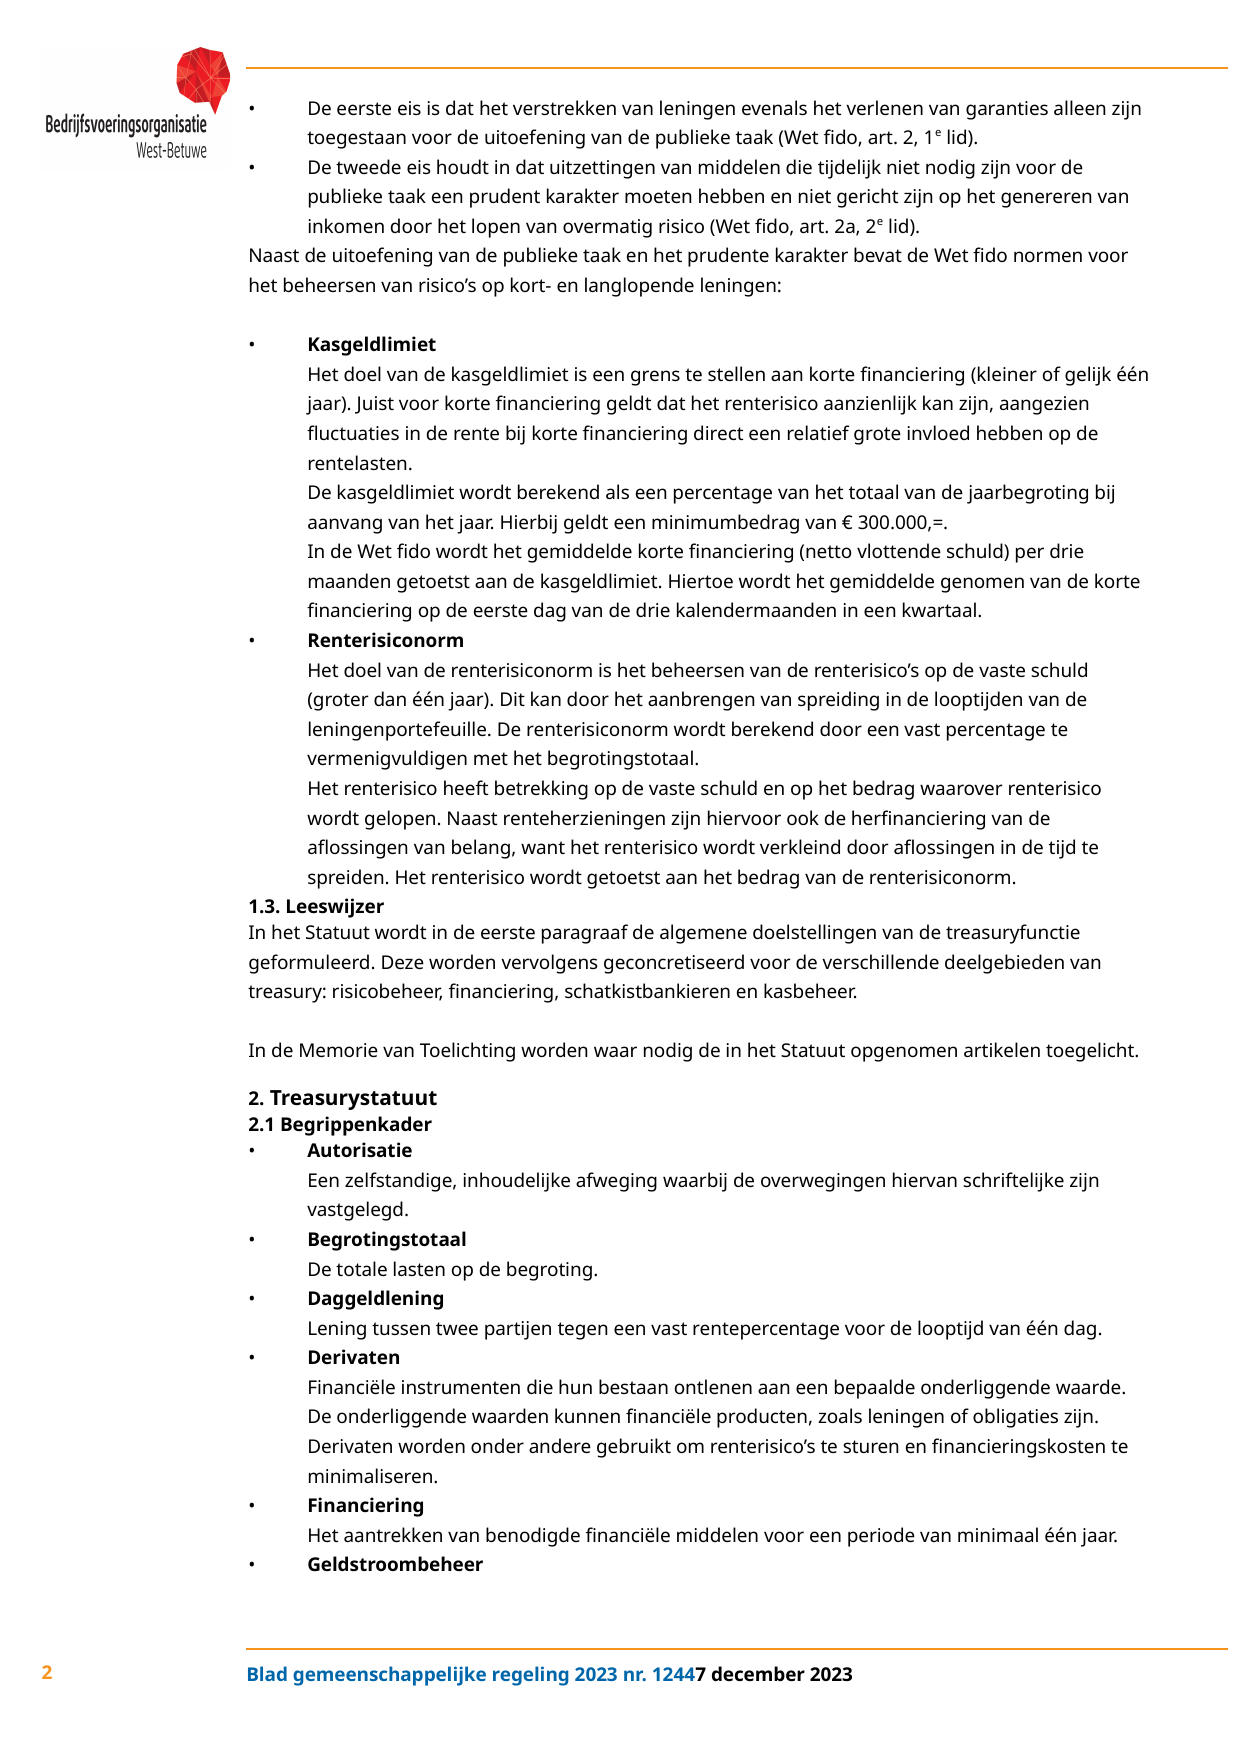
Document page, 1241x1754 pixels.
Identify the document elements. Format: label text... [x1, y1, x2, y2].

list Kasgeldlimiet [248, 331, 1152, 357]
list Het doel van de renterisiconorm is het beheersen van de renterisico’s op de vaste schuld (groter dan één jaar). Dit kan door het aanbrengen van spreiding in de looptijden van de leningenportefeuille. De renterisiconorm wordt berekend door een vast percentage te vermenigvuldigen met het begrotingstotaal. [248, 657, 1152, 771]
text Naast de uitoefening van de publieke taak en het prudente karakter bevat de Wet fido normen voor het beheersen van risico’s op kort- en langlopende leningen: [248, 243, 1152, 298]
list De eerste eis is dat het verstrekken van leningen evenals het verlenen van garanties alleen zijn toegestaan voor de uitoefening van de publieke taak (Wet fido, art. 2, 1e lid). [248, 95, 1152, 150]
text 1.3. Leeswijzer [248, 893, 1152, 919]
list De kasgeldlimiet wordt berekend als een percentage van het totaal van de jaarbegroting bij aanvang van het jaar. Hierbij geldt een minimumbedrag van € 300.000,=. [248, 479, 1152, 535]
text 2. Treasurystatuut [248, 1083, 1152, 1112]
list Lening tussen twee partijen tegen een vast rentepercentage voor de looptijd van één dag. [248, 1315, 1152, 1341]
list Het renterisico heeft betrekking op de vaste schuld en op het bedrag waarover renterisico wordt gelopen. Naast renteherzieningen zijn hiervoor ook de herfinanciering van de aflossingen van belang, want het renterisico wordt verkleind door aflossingen in de tijd te spreiden. Het renterisico wordt getoetst aan het bedrag van de renterisiconorm. [248, 775, 1152, 890]
text In het Statuut wordt in de eerste paragraaf de algemene doelstellingen van de treasuryfunctie geformuleerd. Deze worden vervolgens geconcretiseerd voor de verschillende deelgebieden van treasury: risicobeheer, financiering, schatkistbankieren en kasbeheer. [248, 919, 1152, 1004]
list Geldstroombeheer [248, 1552, 1152, 1577]
list Een zelfstandige, inhoudelijke afweging waarbij de overwegingen hiervan schriftelijke zijn vastgelegd. [248, 1167, 1152, 1222]
picture [41, 47, 231, 172]
list Derivaten [248, 1344, 1152, 1370]
list Het aantrekken van benodigde financiële middelen voor een periode van minimaal één jaar. [248, 1522, 1152, 1548]
list In de Wet fido wordt het gemiddelde korte financiering (netto vlottende schuld) per drie maanden getoetst aan de kasgeldlimiet. Hiertoe wordt het gemiddelde genomen van de korte financiering op de eerste dag van de drie kalendermaanden in een kwartaal. [248, 538, 1152, 623]
list De totale lasten op de begroting. [248, 1256, 1152, 1281]
list Daggeldlening [248, 1285, 1152, 1311]
list Begrotingstotaal [248, 1226, 1152, 1252]
list Het doel van de kasgeldlimiet is een grens te stellen aan korte financiering (kleiner of gelijk één jaar). Juist voor korte financiering geldt dat het renterisico aanzienlijk kan zijn, aangezien fluctuaties in de rente bij korte financiering direct een relatief grote invloed hebben op de rentelasten. [248, 361, 1152, 476]
text 2.1 Begrippenkader [248, 1112, 1152, 1137]
list Financiering [248, 1492, 1152, 1518]
text In de Memorie van Toelichting worden waar nodig de in het Statuut opgenomen artikelen toegelicht. [248, 1038, 1152, 1063]
list De tweede eis houdt in dat uitzettingen van middelen die tijdelijk niet nodig zijn voor de publieke taak een prudent karakter moeten hebben en niet gericht zijn op het genereren van inkomen door het lopen van overmatig risico (Wet fido, art. 2a, 2e lid). [248, 154, 1152, 239]
list Autorisatie [248, 1137, 1152, 1163]
list Renterisiconorm [248, 627, 1152, 653]
list Financiële instrumenten die hun bestaan ontlenen aan een bepaalde onderliggende waarde. De onderliggende waarden kunnen financiële producten, zoals leningen of obligaties zijn. Derivaten worden onder andere gebruikt om renterisico’s te sturen en financieringskosten te minimaliseren. [248, 1374, 1152, 1488]
